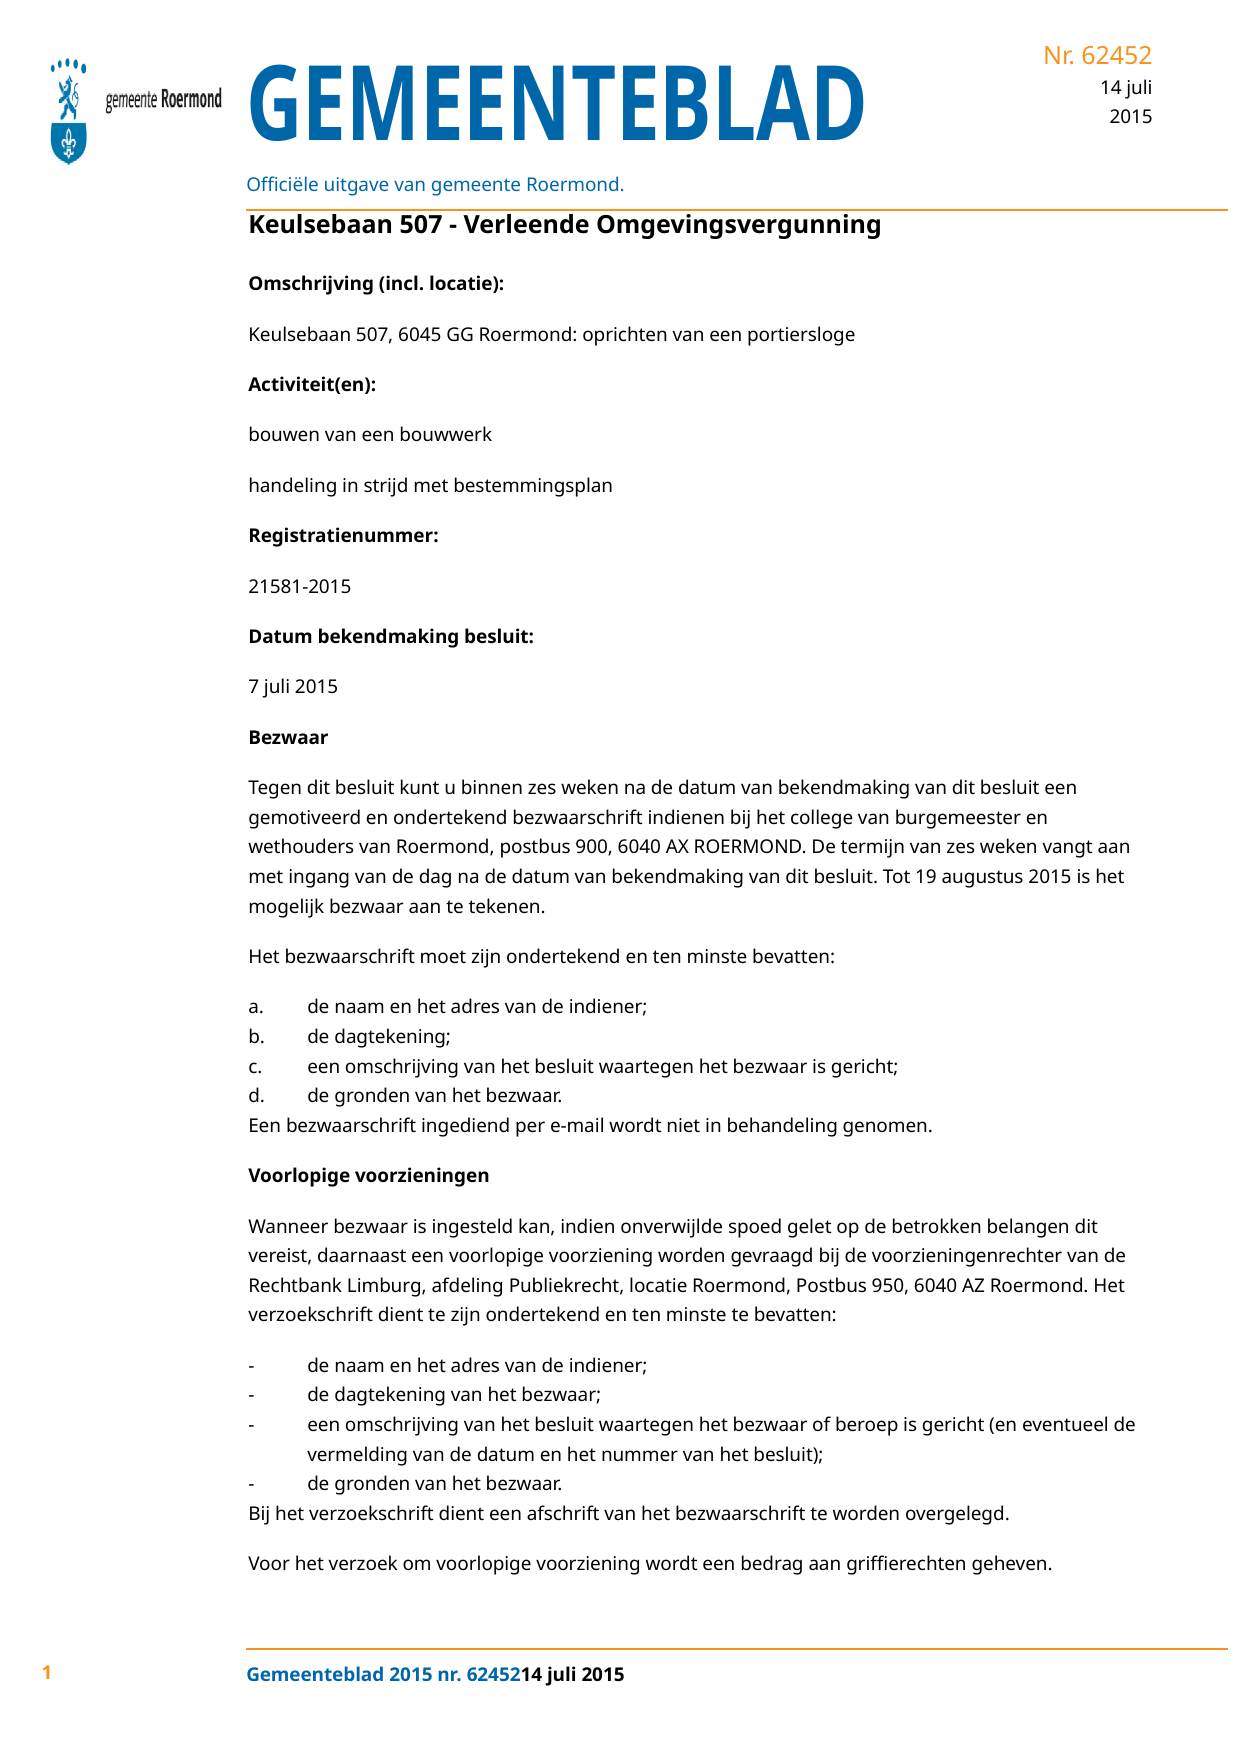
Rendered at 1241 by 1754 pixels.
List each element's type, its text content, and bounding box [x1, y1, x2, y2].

text Voor het verzoek om voorlopige voorziening wordt een bedrag aan griffierechten geheven. [248, 1550, 1152, 1576]
text Voorlopige voorzieningen [248, 1162, 1152, 1188]
text bouwen van een bouwwerk [248, 422, 1152, 447]
text Het bezwaarschrift moet zijn ondertekend en ten minste bevatten: [248, 943, 1152, 969]
text Registratienummer: [248, 522, 1152, 548]
text 21581-2015 [248, 573, 1152, 598]
text Een bezwaarschrift ingediend per e-mail wordt niet in behandeling genomen. [248, 1112, 1152, 1138]
picture [41, 47, 231, 172]
text Keulsebaan 507 - Verleende Omgevingsvergunning [248, 211, 1152, 241]
list een omschrijving van het besluit waartegen het bezwaar is gericht; [248, 1053, 1152, 1078]
text Bezwaar [248, 724, 1152, 750]
list de dagtekening; [248, 1023, 1152, 1049]
list de naam en het adres van de indiener; [248, 1352, 1152, 1378]
text Wanneer bezwaar is ingesteld kan, indien onverwijlde spoed gelet op de betrokken belangen dit vereist, daarnaast een voorlopige voorziening worden gevraagd bij de voorzieningenrechter van de Rechtbank Limburg, afdeling Publiekrecht, locatie Roermond, Postbus 950, 6040 AZ Roermond. Het verzoekschrift dient te zijn ondertekend en ten minste te bevatten: [248, 1213, 1152, 1327]
list de dagtekening van het bezwaar; [248, 1382, 1152, 1407]
text Bij het verzoekschrift dient een afschrift van het bezwaarschrift te worden overgelegd. [248, 1500, 1152, 1526]
text Tegen dit besluit kunt u binnen zes weken na de datum van bekendmaking van dit besluit een gemotiveerd en ondertekend bezwaarschrift indienen bij het college van burgemeester en wethouders van Roermond, postbus 900, 6040 AX ROERMOND. De termijn van zes weken vangt aan met ingang van de dag na de datum van bekendmaking van dit besluit. Tot 19 augustus 2015 is het mogelijk bezwaar aan te tekenen. [248, 774, 1152, 918]
text handeling in strijd met bestemmingsplan [248, 472, 1152, 498]
list de naam en het adres van de indiener; [248, 994, 1152, 1019]
text 7 juli 2015 [248, 674, 1152, 699]
list de gronden van het bezwaar. [248, 1470, 1152, 1496]
list de gronden van het bezwaar. [248, 1082, 1152, 1108]
text Activiteit(en): [248, 371, 1152, 397]
text Datum bekendmaking besluit: [248, 623, 1152, 649]
text Keulsebaan 507, 6045 GG Roermond: oprichten van een portiersloge [248, 321, 1152, 346]
text Omschrijving (incl. locatie): [248, 270, 1152, 296]
list een omschrijving van het besluit waartegen het bezwaar of beroep is gericht (en eventueel de vermelding van de datum en het nummer van het besluit); [248, 1411, 1152, 1466]
